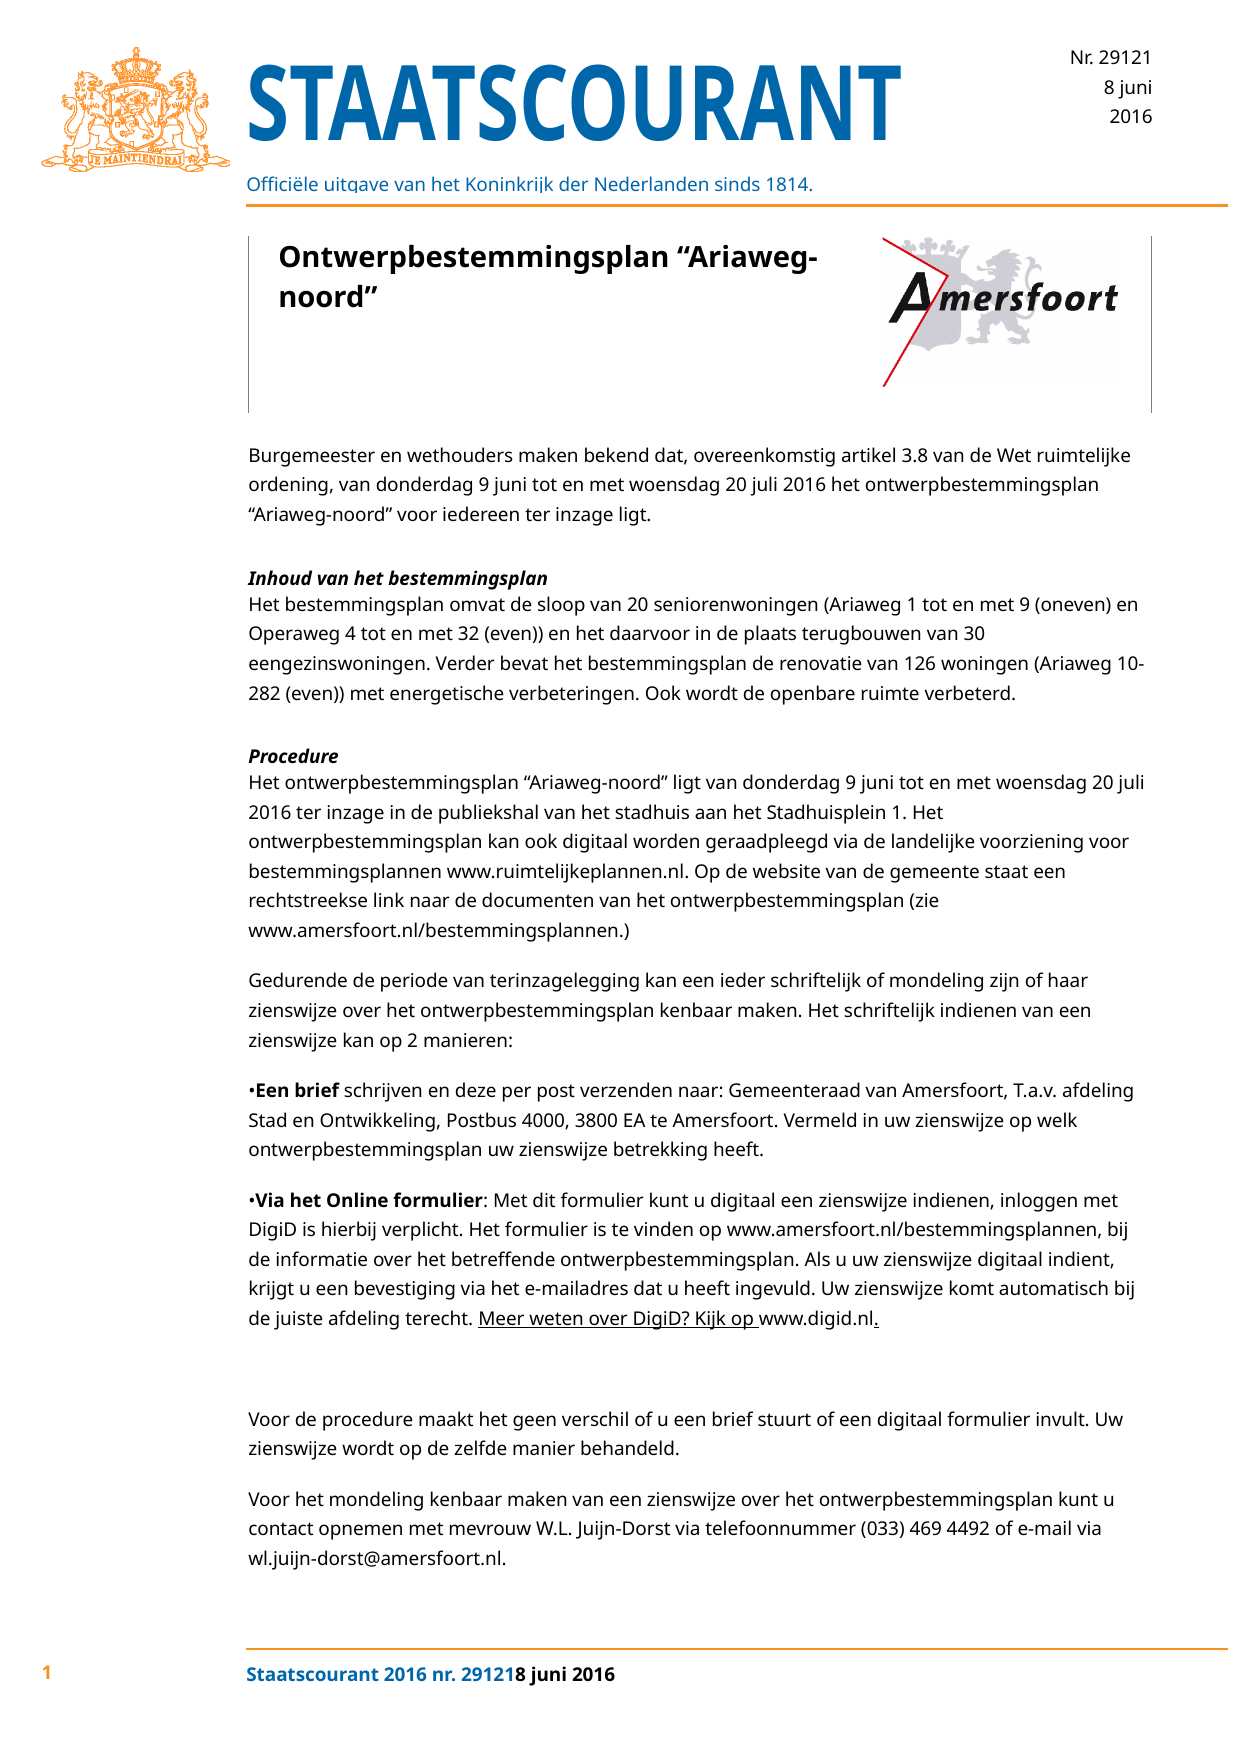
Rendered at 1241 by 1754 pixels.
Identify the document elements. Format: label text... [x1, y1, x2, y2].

picture [882, 236, 1119, 387]
text Procedure [248, 744, 1152, 769]
text •Via het Online formulier: Met dit formulier kunt u digitaal een zienswijze indienen, inloggen met DigiD is hierbij verplicht. Het formulier is te vinden op www.amersfoort.nl/bestemmingsplannen, bij de informatie over het betreffende ontwerpbestemmingsplan. Als u uw zienswijze digitaal indient, krijgt u een bevestiging via het e-mailadres dat u heeft ingevuld. Uw zienswijze komt automatisch bij de juiste afdeling terecht. Meer weten over DigiD? Kijk op www.digid.nl. [248, 1187, 1152, 1331]
text Het ontwerpbestemmingsplan “Ariaweg-noord” ligt van donderdag 9 juni tot en met woensdag 20 juli 2016 ter inzage in de publiekshal van het stadhuis aan het Stadhuisplein 1. Het ontwerpbestemmingsplan kan ook digitaal worden geraadpleegd via de landelijke voorziening voor bestemmingsplannen www.ruimtelijkeplannen.nl. Op de website van de gemeente staat een rechtstreekse link naar de documenten van het ontwerpbestemmingsplan (zie www.amersfoort.nl/bestemmingsplannen.) [248, 769, 1152, 943]
table_header [850, 236, 1151, 413]
text Het bestemmingsplan omvat de sloop van 20 seniorenwoningen (Ariaweg 1 tot en met 9 (oneven) en Operaweg 4 tot en met 32 (even)) en het daarvoor in de plaats terugbouwen van 30 eengezinswoningen. Verder bevat het bestemmingsplan de renovatie van 126 woningen (Ariaweg 10- 282 (even)) met energetische verbeteringen. Ook wordt de openbare ruimte verbeterd. [248, 591, 1152, 705]
text Voor het mondeling kenbaar maken van een zienswijze over het ontwerpbestemmingsplan kunt u contact opnemen met mevrouw W.L. Juijn-Dorst via telefoonnummer (033) 469 4492 of e-mail via wl.juijn-dorst@amersfoort.nl. [248, 1486, 1152, 1571]
picture [41, 47, 231, 172]
text Gedurende de periode van terinzagelegging kan een ieder schriftelijk of mondeling zijn of haar zienswijze over het ontwerpbestemmingsplan kenbaar maken. Het schriftelijk indienen van een zienswijze kan op 2 manieren: [248, 968, 1152, 1053]
text Inhoud van het bestemmingsplan [248, 565, 1152, 591]
table_header Ontwerpbestemmingsplan “Ariaweg-noord” [249, 236, 850, 413]
text Voor de procedure maakt het geen verschil of u een brief stuurt of een digitaal formulier invult. Uw zienswijze wordt op de zelfde manier behandeld. [248, 1406, 1152, 1461]
text Burgemeester en wethouders maken bekend dat, overeenkomstig artikel 3.8 van de Wet ruimtelijke ordening, van donderdag 9 juni tot en met woensdag 20 juli 2016 het ontwerpbestemmingsplan “Ariaweg-noord” voor iedereen ter inzage ligt. [248, 442, 1152, 527]
text •Een brief schrijven en deze per post verzenden naar: Gemeenteraad van Amersfoort, T.a.v. afdeling Stad en Ontwikkeling, Postbus 4000, 3800 EA te Amersfoort. Vermeld in uw zienswijze op welk ontwerpbestemmingsplan uw zienswijze betrekking heeft. [248, 1077, 1152, 1162]
